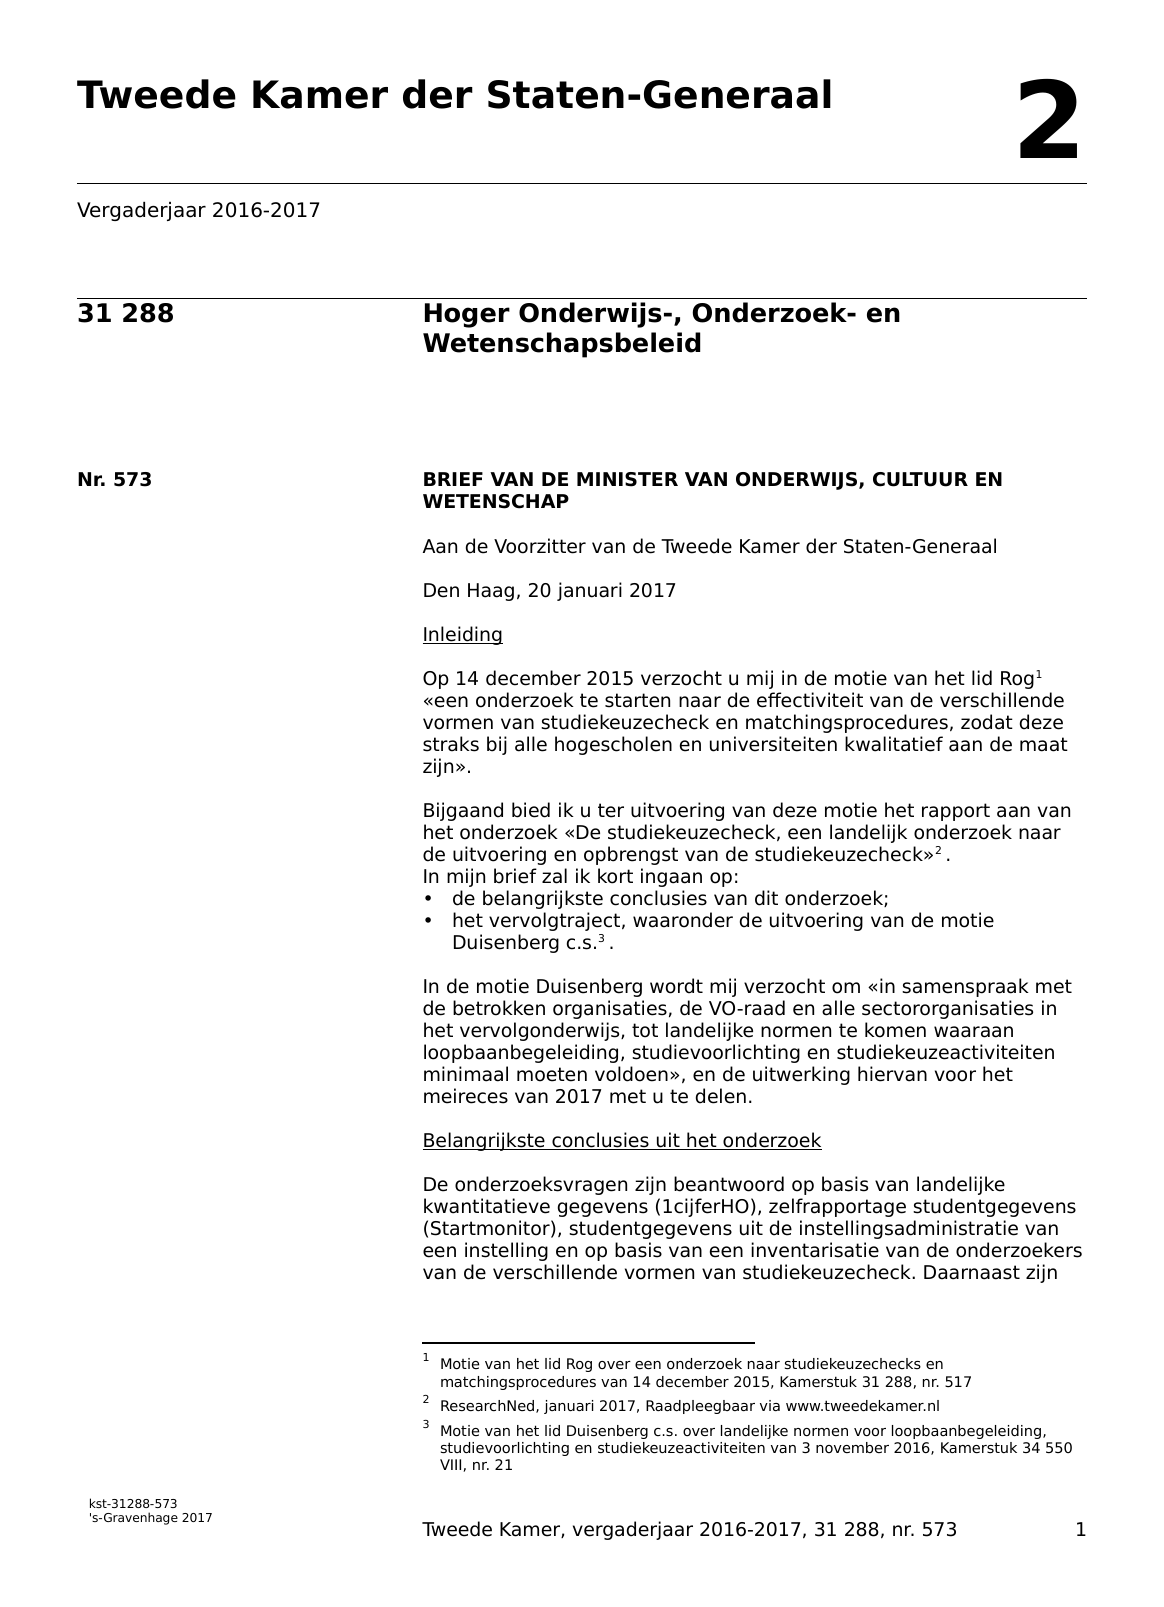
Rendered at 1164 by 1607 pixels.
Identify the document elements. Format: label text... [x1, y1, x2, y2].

text In de motie Duisenberg wordt mij verzocht om «in samenspraak met de betrokken organisaties, de VO-raad en alle sectororganisaties in het vervolgonderwijs, tot landelijke normen te komen waaraan loopbaanbegeleiding, studievoorlichting en studiekeuzeactiviteiten minimaal moeten voldoen», en de uitwerking hiervan voor het meireces van 2017 met u te delen. [422, 976, 1087, 1108]
table_cell Vergaderjaar 2016-2017 [77, 184, 1087, 298]
subtitle 31 288 Hoger Onderwijs-, Onderzoek- en Wetenschapsbeleid [77, 299, 1087, 358]
text kst-31288-573 [88, 1497, 323, 1511]
text De onderzoeksvragen zijn beantwoord op basis van landelijke kwantitatieve gegevens (1cijferHO), zelfrapportage studentgegevens (Startmonitor), studentgegevens uit de instellingsadministratie van een instelling en op basis van een inventarisatie van de onderzoekers van de verschillende vormen van studiekeuzecheck. Daarnaast zijn [422, 1174, 1087, 1284]
text Den Haag, 20 januari 2017 [422, 580, 1087, 602]
subtitle Belangrijkste conclusies uit het onderzoek [422, 1130, 1087, 1152]
text Op 14 december 2015 verzocht u mij in de motie van het lid Rog «een onderzoek te starten naar de effectiviteit van de verschillende vormen van studiekeuzecheck en matchingsprocedures, zodat deze straks bij alle hogescholen en universiteiten kwalitatief aan de maat zijn». [422, 668, 1087, 778]
text In mijn brief zal ik kort ingaan op: [422, 866, 1087, 888]
text Motie van het lid Duisenberg c.s. over landelijke normen voor loopbaanbegeleiding, studievoorlichting en studiekeuzeactiviteiten van 3 november 2016, Kamerstuk 34 550 VIII, nr. 21 [422, 1418, 1087, 1474]
text Aan de Voorzitter van de Tweede Kamer der Staten-Generaal [422, 536, 1087, 557]
text Motie van het lid Rog over een onderzoek naar studiekeuzechecks en matchingsprocedures van 14 december 2015, Kamerstuk 31 288, nr. 517 [422, 1352, 1087, 1391]
text • het vervolgtraject, waaronder de uitvoering van de motie Duisenberg c.s.. [422, 910, 1087, 954]
text ResearchNed, januari 2017, Raadpleegbaar via www.tweedekamer.nl [422, 1393, 1087, 1416]
subtitle Nr. 573 BRIEF VAN DE MINISTER VAN ONDERWIJS, CULTUUR EN WETENSCHAP [77, 469, 1087, 513]
text • de belangrijkste conclusies van dit onderzoek; [422, 888, 1087, 910]
table_header Tweede Kamer der Staten-Generaal [77, 59, 886, 183]
table_header 2 [886, 59, 1087, 183]
subtitle Inleiding [422, 624, 1087, 646]
text 's-Gravenhage 2017 [88, 1511, 323, 1525]
text Bijgaand bied ik u ter uitvoering van deze motie het rapport aan van het onderzoek «De studiekeuzecheck, een landelijk onderzoek naar de uitvoering en opbrengst van de studiekeuzecheck». [422, 800, 1087, 866]
